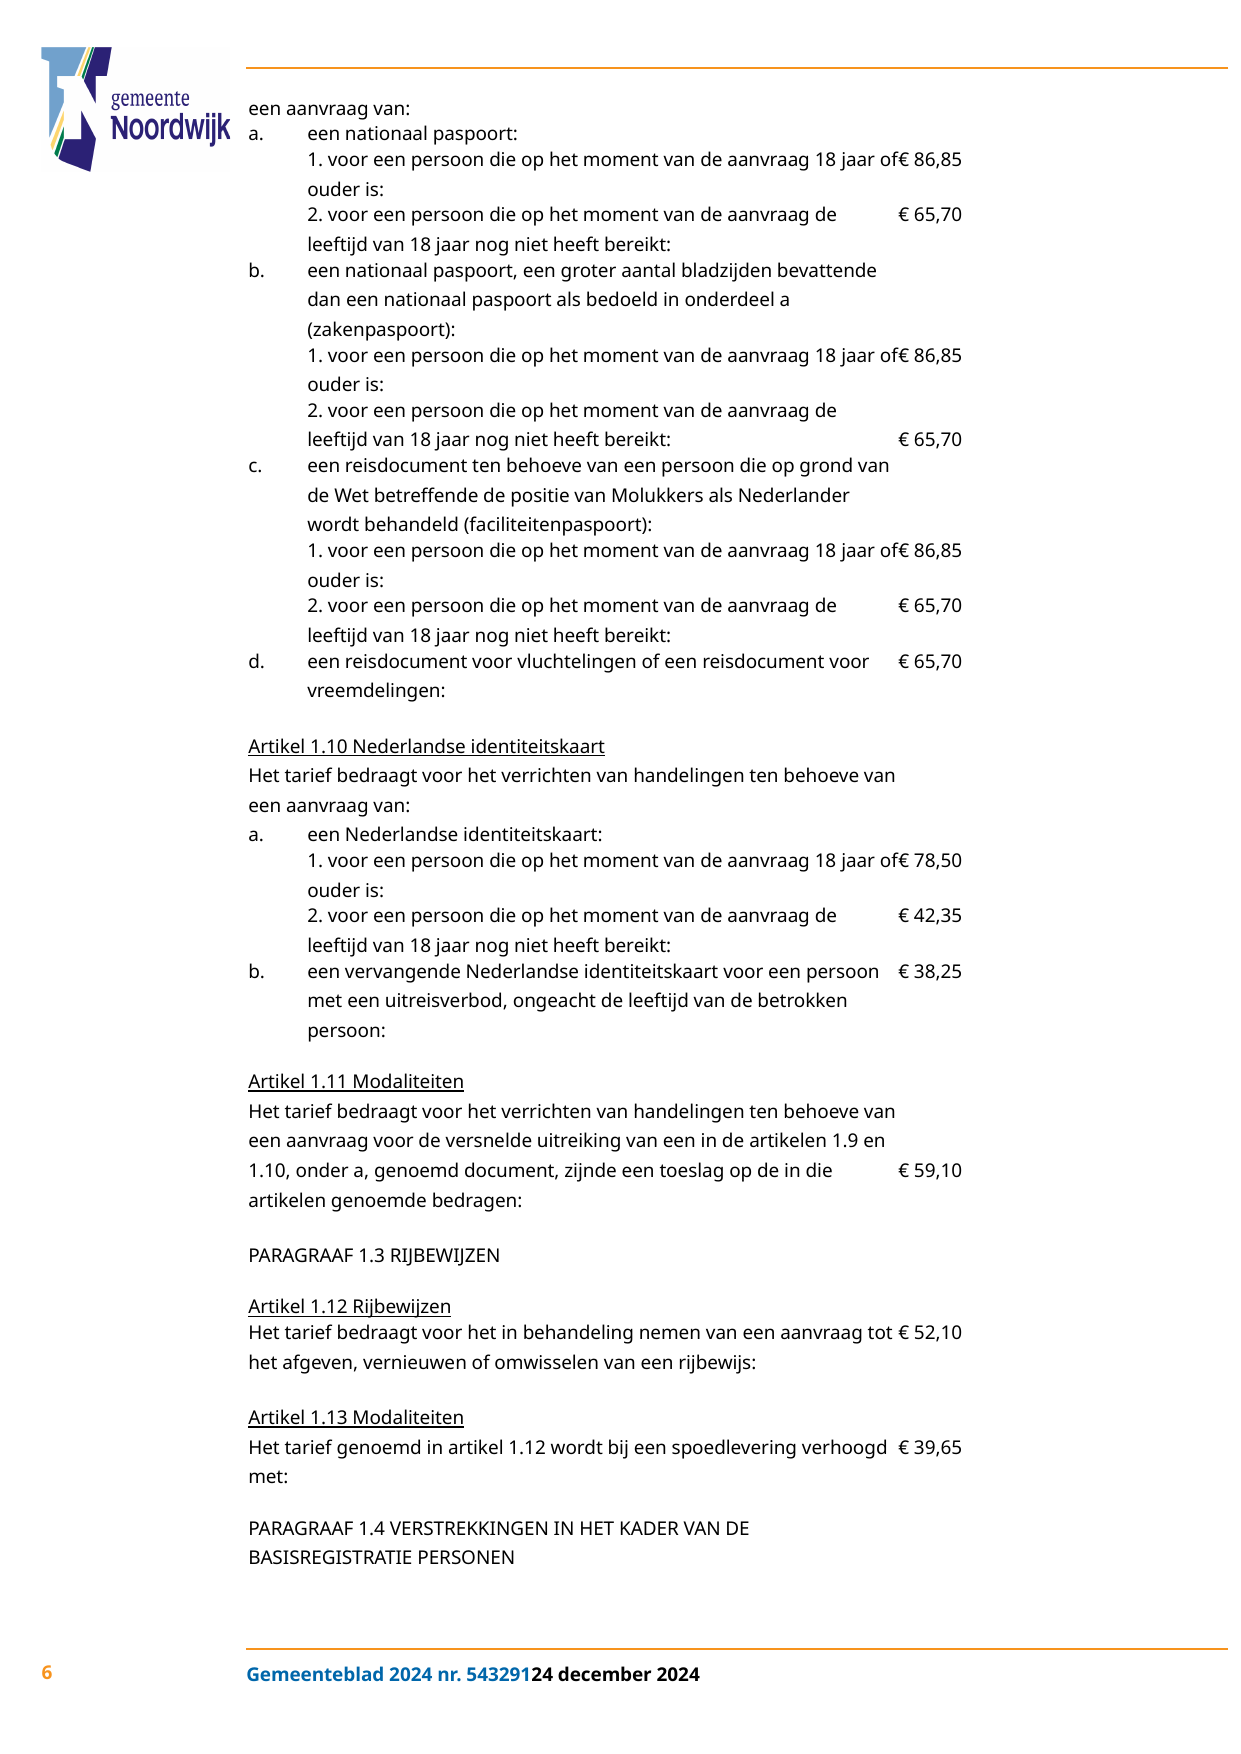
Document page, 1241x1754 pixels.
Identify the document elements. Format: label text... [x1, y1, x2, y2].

table_cell PARAGRAAF 1.4 VERSTREKKINGEN IN HET KADER VAN DE BASISREGISTRATIE PERSONEN [248, 1515, 898, 1600]
table_cell [898, 703, 1152, 847]
table_cell een vervangende Nederlandse identiteitskaart voor een persoon met een uitreisverbod, ongeacht de leeftijd van de betrokken persoon: [248, 958, 898, 1043]
table_cell een aanvraag van: [248, 95, 898, 121]
table_cell een reisdocument voor vluchtelingen of een reisdocument voor vreemdelingen: [248, 648, 898, 703]
table_cell [248, 1043, 898, 1068]
table_cell € 65,70 [898, 202, 1152, 257]
table_cell € 78,50 [898, 847, 1152, 903]
table_cell 2. voor een persoon die op het moment van de aanvraag de leeftijd van 18 jaar nog niet heeft bereikt: [248, 397, 898, 452]
table_cell [248, 1268, 898, 1294]
table_cell 1. voor een persoon die op het moment van de aanvraag 18 jaar of ouder is: [248, 342, 898, 397]
table_cell € 86,85 [898, 537, 1152, 593]
table_cell 2. voor een persoon die op het moment van de aanvraag de leeftijd van 18 jaar nog niet heeft bereikt: [248, 202, 898, 257]
table_cell € 59,10 [898, 1069, 1152, 1213]
table_cell 2. voor een persoon die op het moment van de aanvraag de leeftijd van 18 jaar nog niet heeft bereikt: [248, 903, 898, 958]
table_cell € 38,25 [898, 958, 1152, 1043]
table_cell Artikel 1.13 Modaliteiten Het tarief genoemd in artikel 1.12 wordt bij een spoedlevering verhoogd met: [248, 1375, 898, 1489]
table_cell Artikel 1.12 Rijbewijzen [248, 1294, 898, 1319]
table_cell [898, 1294, 1152, 1319]
table_cell een nationaal paspoort: [248, 121, 898, 146]
table_cell een nationaal paspoort, een groter aantal bladzijden bevattende dan een nationaal paspoort als bedoeld in onderdeel a (zakenpaspoort): [248, 257, 898, 342]
table_cell [898, 1268, 1152, 1294]
table_cell 1. voor een persoon die op het moment van de aanvraag 18 jaar of ouder is: [248, 847, 898, 903]
table_cell € 65,70 [898, 397, 1152, 452]
table_cell 2. voor een persoon die op het moment van de aanvraag de leeftijd van 18 jaar nog niet heeft bereikt: [248, 593, 898, 648]
table_cell Het tarief bedraagt voor het in behandeling nemen van een aanvraag tot het afgeven, vernieuwen of omwisselen van een rijbewijs: [248, 1319, 898, 1375]
table_cell € 42,35 [898, 903, 1152, 958]
table_cell € 39,65 [898, 1375, 1152, 1489]
table_cell [898, 1043, 1152, 1068]
table_cell [898, 453, 1152, 537]
table_cell € 86,85 [898, 342, 1152, 397]
table_cell [248, 1489, 898, 1515]
table_cell Artikel 1.11 Modaliteiten Het tarief bedraagt voor het verrichten van handelingen ten behoeve van een aanvraag voor de versnelde uitreiking van een in de artikelen 1.9 en 1.10, onder a, genoemd document, zijnde een toeslag op de in die artikelen genoemde bedragen: [248, 1069, 898, 1213]
table_cell € 65,70 [898, 648, 1152, 703]
table_cell € 52,10 [898, 1319, 1152, 1375]
table_cell [898, 121, 1152, 146]
table_cell [898, 1515, 1152, 1600]
table_cell 1. voor een persoon die op het moment van de aanvraag 18 jaar of ouder is: [248, 146, 898, 202]
table_cell Artikel 1.10 Nederlandse identiteitskaart Het tarief bedraagt voor het verrichten van handelingen ten behoeve van een aanvraag van: een Nederlandse identiteitskaart: [248, 703, 898, 847]
table_cell € 65,70 [898, 593, 1152, 648]
table_cell [898, 1213, 1152, 1268]
table_cell [898, 95, 1152, 121]
table_cell [898, 1489, 1152, 1515]
table_cell [898, 257, 1152, 342]
table_cell PARAGRAAF 1.3 RIJBEWIJZEN [248, 1213, 898, 1268]
picture [41, 47, 231, 172]
table_cell 1. voor een persoon die op het moment van de aanvraag 18 jaar of ouder is: [248, 537, 898, 593]
table_cell € 86,85 [898, 146, 1152, 202]
table_cell een reisdocument ten behoeve van een persoon die op grond van de Wet betreffende de positie van Molukkers als Nederlander wordt behandeld (faciliteitenpaspoort): [248, 453, 898, 537]
